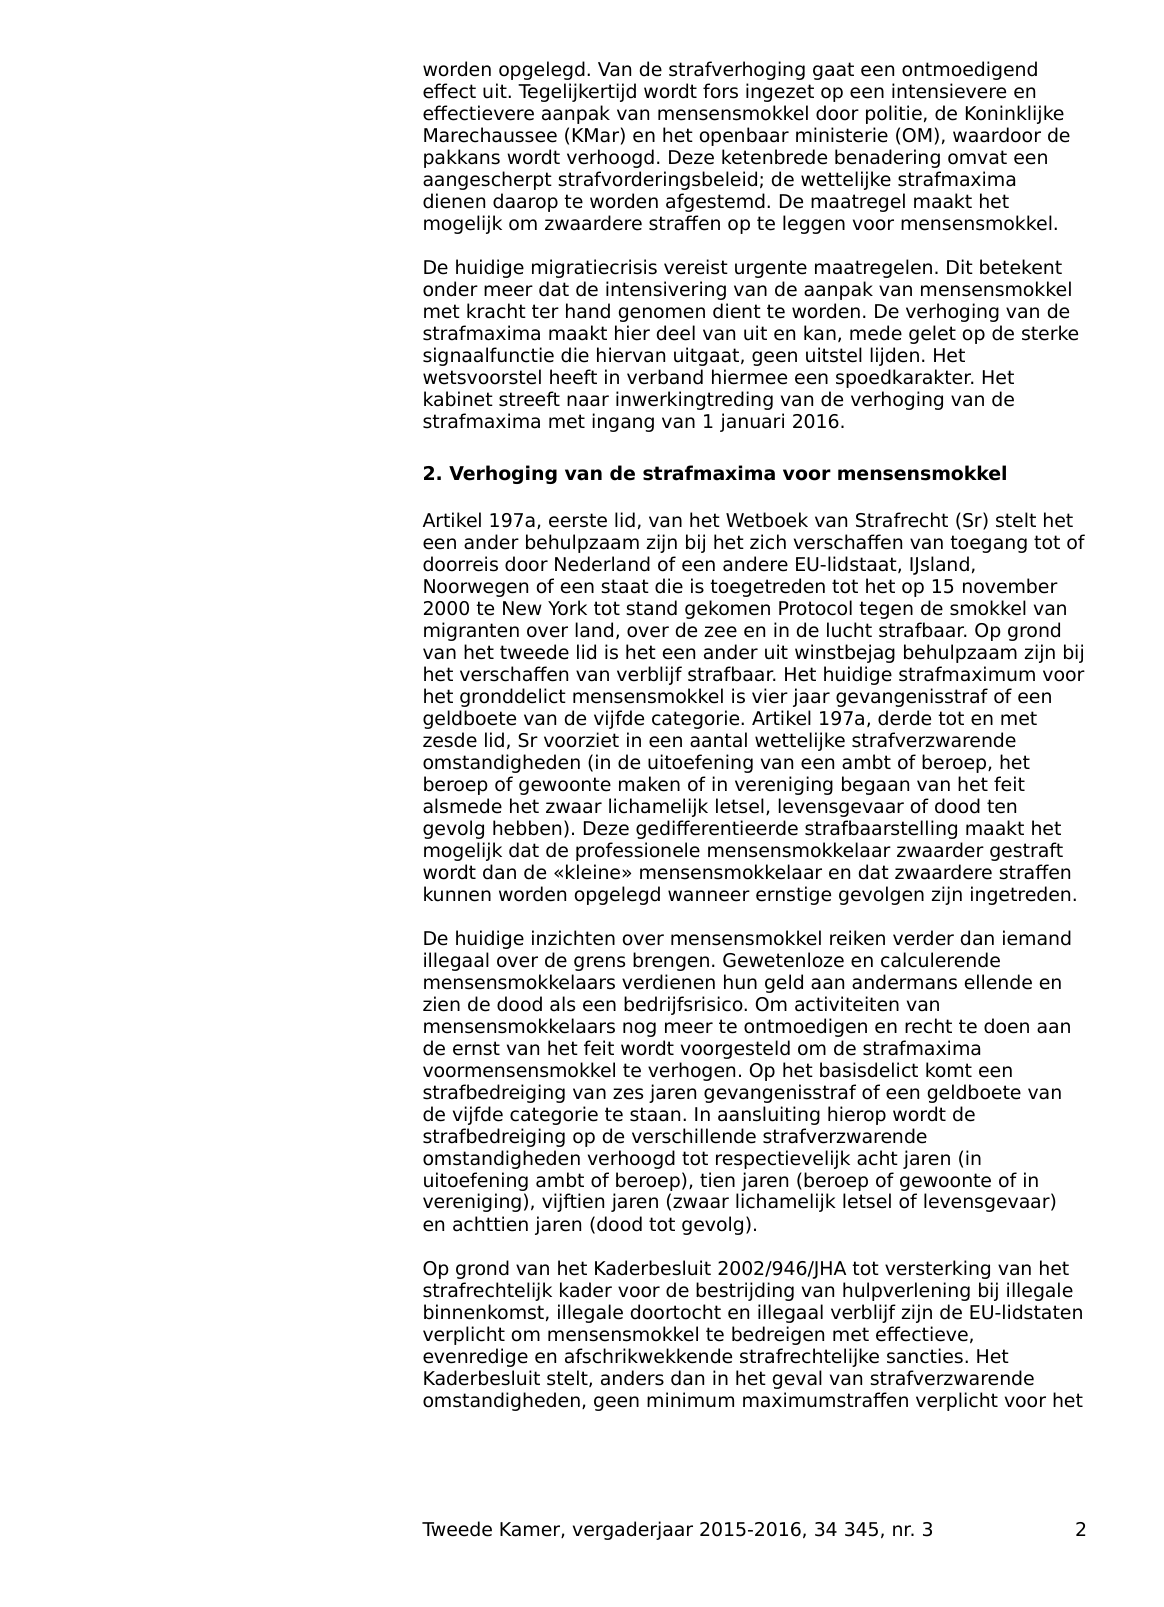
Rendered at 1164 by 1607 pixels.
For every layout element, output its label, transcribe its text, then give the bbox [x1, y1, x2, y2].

subtitle 2. Verhoging van de strafmaxima voor mensensmokkel [422, 463, 1087, 485]
text worden opgelegd. Van de strafverhoging gaat een ontmoedigend effect uit. Tegelijkertijd wordt fors ingezet op een intensievere en effectievere aanpak van mensensmokkel door politie, de Koninklijke Marechaussee (KMar) en het openbaar ministerie (OM), waardoor de pakkans wordt verhoogd. Deze ketenbrede benadering omvat een aangescherpt strafvorderingsbeleid; de wettelijke strafmaxima dienen daarop te worden afgestemd. De maatregel maakt het mogelijk om zwaardere straffen op te leggen voor mensensmokkel. [422, 59, 1087, 235]
text Op grond van het Kaderbesluit 2002/946/JHA tot versterking van het strafrechtelijk kader voor de bestrijding van hulpverlening bij illegale binnenkomst, illegale doortocht en illegaal verblijf zijn de EU-lidstaten verplicht om mensensmokkel te bedreigen met effectieve, evenredige en afschrikwekkende strafrechtelijke sancties. Het Kaderbesluit stelt, anders dan in het geval van strafverzwarende omstandigheden, geen minimum maximumstraffen verplicht voor het [422, 1258, 1087, 1411]
text Artikel 197a, eerste lid, van het Wetboek van Strafrecht (Sr) stelt het een ander behulpzaam zijn bij het zich verschaffen van toegang tot of doorreis door Nederland of een andere EU-lidstaat, IJsland, Noorwegen of een staat die is toegetreden tot het op 15 november 2000 te New York tot stand gekomen Protocol tegen de smokkel van migranten over land, over de zee en in de lucht strafbaar. Op grond van het tweede lid is het een ander uit winstbejag behulpzaam zijn bij het verschaffen van verblijf strafbaar. Het huidige strafmaximum voor het gronddelict mensensmokkel is vier jaar gevangenisstraf of een geldboete van de vijfde categorie. Artikel 197a, derde tot en met zesde lid, Sr voorziet in een aantal wettelijke strafverzwarende omstandigheden (in de uitoefening van een ambt of beroep, het beroep of gewoonte maken of in vereniging begaan van het feit alsmede het zwaar lichamelijk letsel, levensgevaar of dood ten gevolg hebben). Deze gedifferentieerde strafbaarstelling maakt het mogelijk dat de professionele mensensmokkelaar zwaarder gestraft wordt dan de «kleine» mensensmokkelaar en dat zwaardere straffen kunnen worden opgelegd wanneer ernstige gevolgen zijn ingetreden. [422, 510, 1087, 906]
text De huidige migratiecrisis vereist urgente maatregelen. Dit betekent onder meer dat de intensivering van de aanpak van mensensmokkel met kracht ter hand genomen dient te worden. De verhoging van de strafmaxima maakt hier deel van uit en kan, mede gelet op de sterke signaalfunctie die hiervan uitgaat, geen uitstel lijden. Het wetsvoorstel heeft in verband hiermee een spoedkarakter. Het kabinet streeft naar inwerkingtreding van de verhoging van de strafmaxima met ingang van 1 januari 2016. [422, 257, 1087, 433]
text De huidige inzichten over mensensmokkel reiken verder dan iemand illegaal over de grens brengen. Gewetenloze en calculerende mensensmokkelaars verdienen hun geld aan andermans ellende en zien de dood als een bedrijfsrisico. Om activiteiten van mensensmokkelaars nog meer te ontmoedigen en recht te doen aan de ernst van het feit wordt voorgesteld om de strafmaxima voormensensmokkel te verhogen. Op het basisdelict komt een strafbedreiging van zes jaren gevangenisstraf of een geldboete van de vijfde categorie te staan. In aansluiting hierop wordt de strafbedreiging op de verschillende strafverzwarende omstandigheden verhoogd tot respectievelijk acht jaren (in uitoefening ambt of beroep), tien jaren (beroep of gewoonte of in vereniging), vijftien jaren (zwaar lichamelijk letsel of levensgevaar) en achttien jaren (dood tot gevolg). [422, 928, 1087, 1235]
